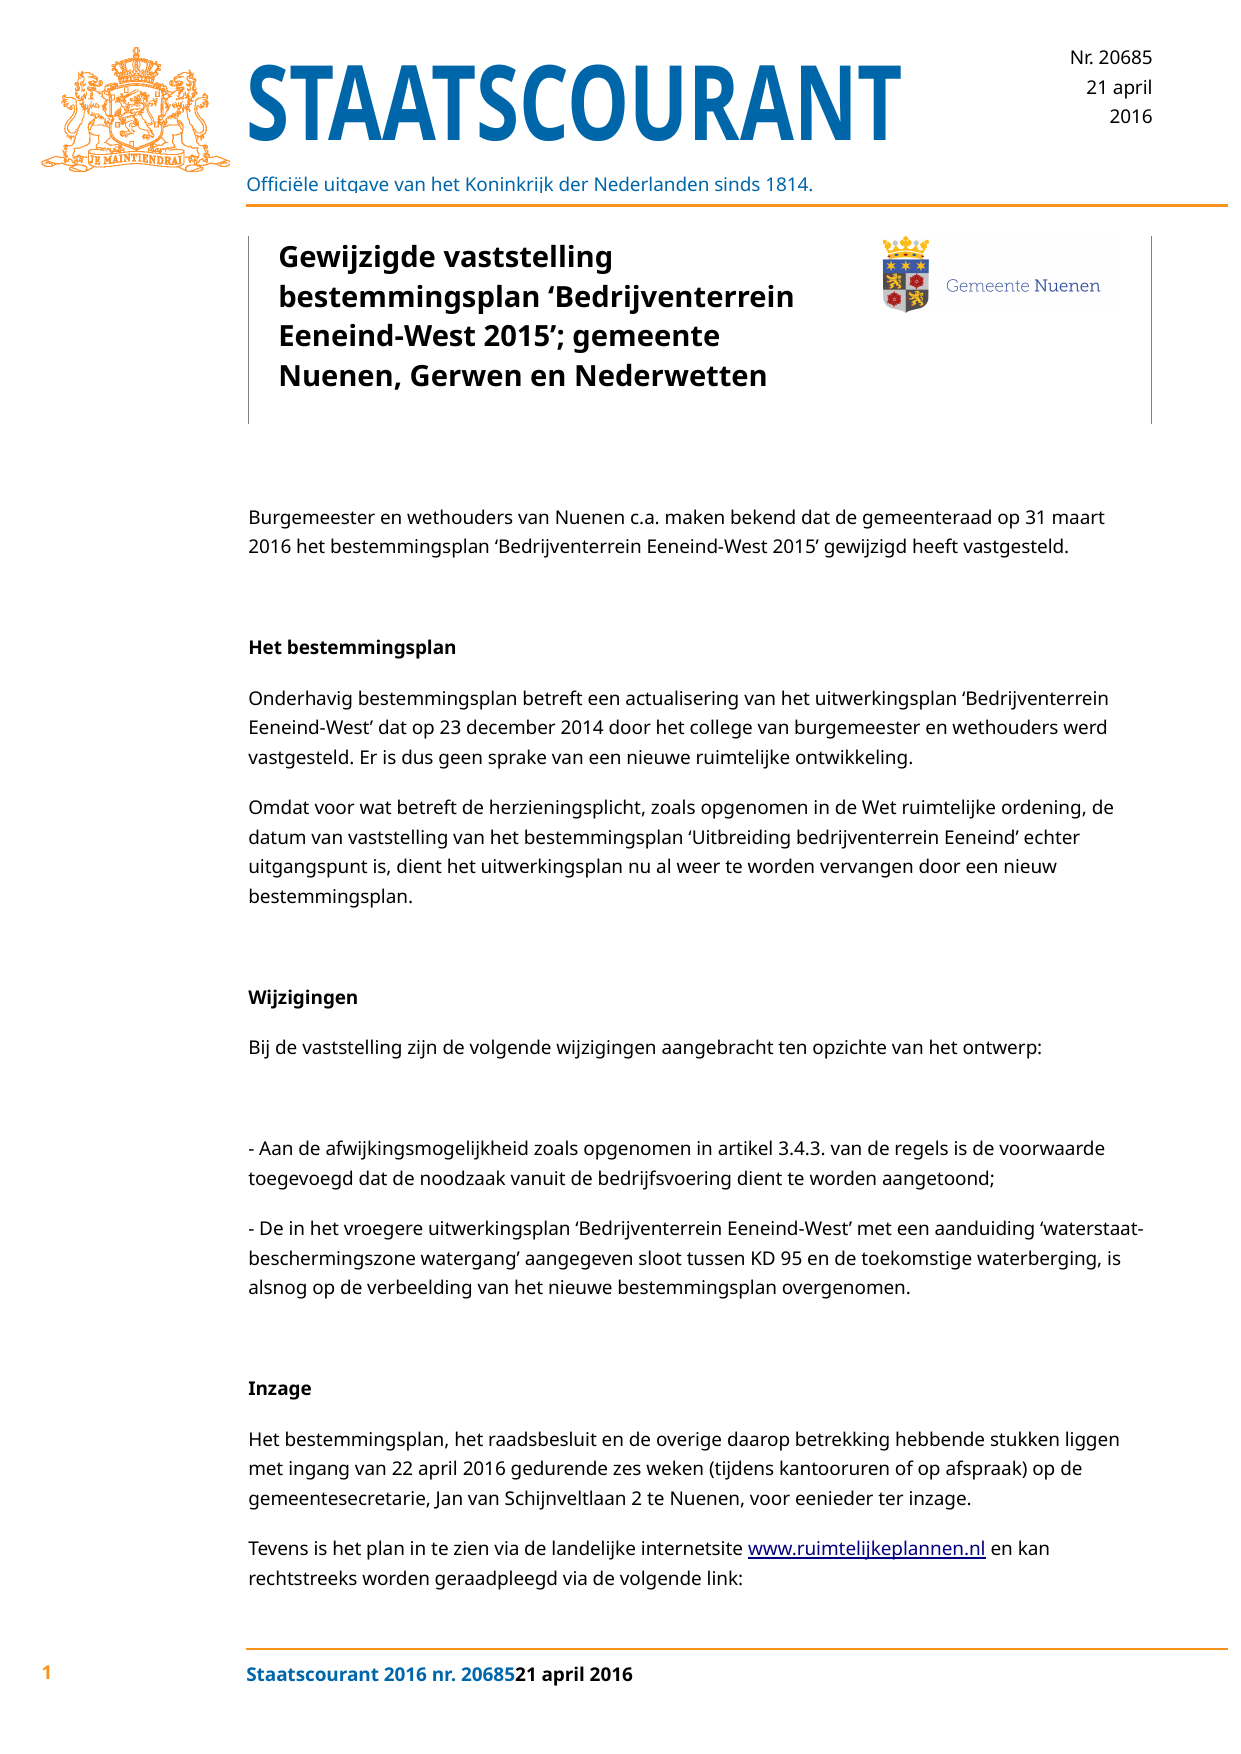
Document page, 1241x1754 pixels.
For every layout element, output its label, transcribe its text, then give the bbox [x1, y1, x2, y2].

table_header [850, 313, 1151, 424]
table_header [1119, 236, 1151, 312]
text Het bestemmingsplan [248, 634, 1152, 660]
text Onderhavig bestemmingsplan betreft een actualisering van het uitwerkingsplan ‘Bedrijventerrein Eeneind-West’ dat op 23 december 2014 door het college van burgemeester en wethouders werd vastgesteld. Er is dus geen sprake van een nieuwe ruimtelijke ontwikkeling. [248, 685, 1152, 770]
text Inzage [248, 1375, 1152, 1401]
table_header [850, 236, 882, 312]
text Bij de vaststelling zijn de volgende wijzigingen aangebracht ten opzichte van het ontwerp: [248, 1034, 1152, 1060]
text - De in het vroegere uitwerkingsplan ‘Bedrijventerrein Eeneind-West’ met een aanduiding ‘waterstaat-beschermingszone watergang’ aangegeven sloot tussen KD 95 en de toekomstige waterberging, is alsnog op de verbeelding van het nieuwe bestemmingsplan overgenomen. [248, 1215, 1152, 1300]
text Burgemeester en wethouders van Nuenen c.a. maken bekend dat de gemeenteraad op 31 maart 2016 het bestemmingsplan ‘Bedrijventerrein Eeneind-West 2015’ gewijzigd heeft vastgesteld. [248, 504, 1152, 559]
text Tevens is het plan in te zien via de landelijke internetsite www.ruimtelijkeplannen.nl en kan rechtstreeks worden geraadpleegd via de volgende link: [248, 1535, 1152, 1591]
text Het bestemmingsplan, het raadsbesluit en de overige daarop betrekking hebbende stukken liggen met ingang van 22 april 2016 gedurende zes weken (tijdens kantooruren of op afspraak) op de gemeentesecretarie, Jan van Schijnveltlaan 2 te Nuenen, voor eenieder ter inzage. [248, 1426, 1152, 1511]
text - Aan de afwijkingsmogelijkheid zoals opgenomen in artikel 3.4.3. van de regels is de voorwaarde toegevoegd dat de noodzaak vanuit de bedrijfsvoering dient te worden aangetoond; [248, 1135, 1152, 1191]
picture [41, 47, 231, 172]
text Wijzigingen [248, 984, 1152, 1010]
table_header Gewijzigde vaststelling bestemmingsplan ‘Bedrijventerrein Eeneind-West 2015’; gemeente Nuenen, Gerwen en Nederwetten [249, 236, 850, 424]
picture [882, 236, 1119, 313]
text Omdat voor wat betreft de herzieningsplicht, zoals opgenomen in de Wet ruimtelijke ordening, de datum van vaststelling van het bestemmingsplan ‘Uitbreiding bedrijventerrein Eeneind’ echter uitgangspunt is, dient het uitwerkingsplan nu al weer te worden vervangen door een nieuw bestemmingsplan. [248, 794, 1152, 909]
